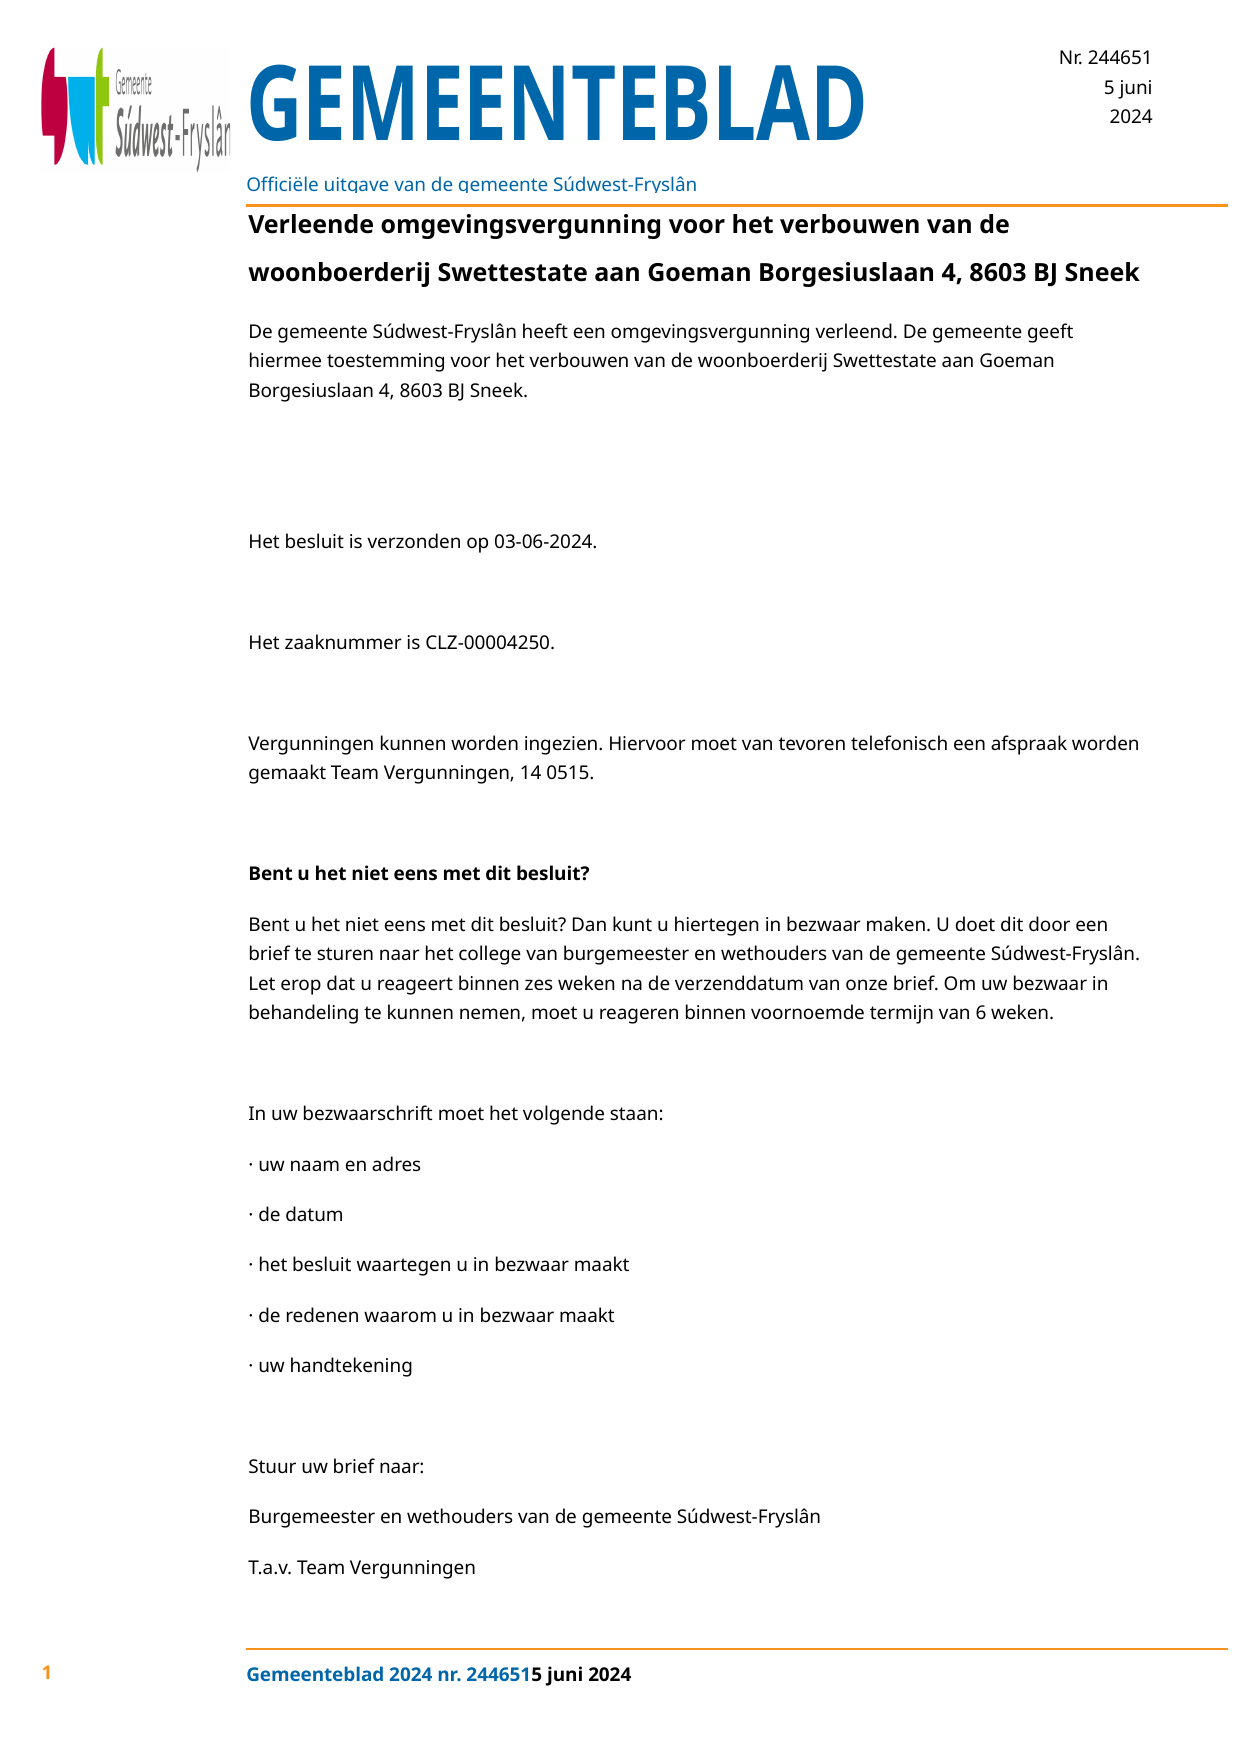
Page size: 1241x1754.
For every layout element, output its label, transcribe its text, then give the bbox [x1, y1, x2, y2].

text De gemeente Súdwest-Fryslân heeft een omgevingsvergunning verleend. De gemeente geeft hiermee toestemming voor het verbouwen van de woonboerderij Swettestate aan Goeman Borgesiuslaan 4, 8603 BJ Sneek. [248, 318, 1152, 403]
text Verleende omgevingsvergunning voor het verbouwen van de woonboerderij Swettestate aan Goeman Borgesiuslaan 4, 8603 BJ Sneek [248, 207, 1152, 288]
text In uw bezwaarschrift moet het volgende staan: [248, 1100, 1152, 1126]
text Bent u het niet eens met dit besluit? [248, 860, 1152, 886]
text · uw naam en adres [248, 1151, 1152, 1177]
text · de datum [248, 1201, 1152, 1227]
text Vergunningen kunnen worden ingezien. Hiervoor moet van tevoren telefonisch een afspraak worden gemaakt Team Vergunningen, 14 0515. [248, 730, 1152, 785]
picture [41, 47, 231, 172]
text Bent u het niet eens met dit besluit? Dan kunt u hiertegen in bezwaar maken. U doet dit door een brief te sturen naar het college van burgemeester en wethouders van de gemeente Súdwest-Fryslân. Let erop dat u reageert binnen zes weken na de verzenddatum van onze brief. Om uw bezwaar in behandeling te kunnen nemen, moet u reageren binnen voornoemde termijn van 6 weken. [248, 911, 1152, 1025]
text Het zaaknummer is CLZ-00004250. [248, 629, 1152, 655]
text Burgemeester en wethouders van de gemeente Súdwest-Fryslân [248, 1504, 1152, 1529]
text · uw handtekening [248, 1352, 1152, 1378]
text Het besluit is verzonden op 03-06-2024. [248, 528, 1152, 554]
text · het besluit waartegen u in bezwaar maakt [248, 1252, 1152, 1277]
text Stuur uw brief naar: [248, 1453, 1152, 1479]
text · de redenen waarom u in bezwaar maakt [248, 1302, 1152, 1328]
text T.a.v. Team Vergunningen [248, 1554, 1152, 1580]
